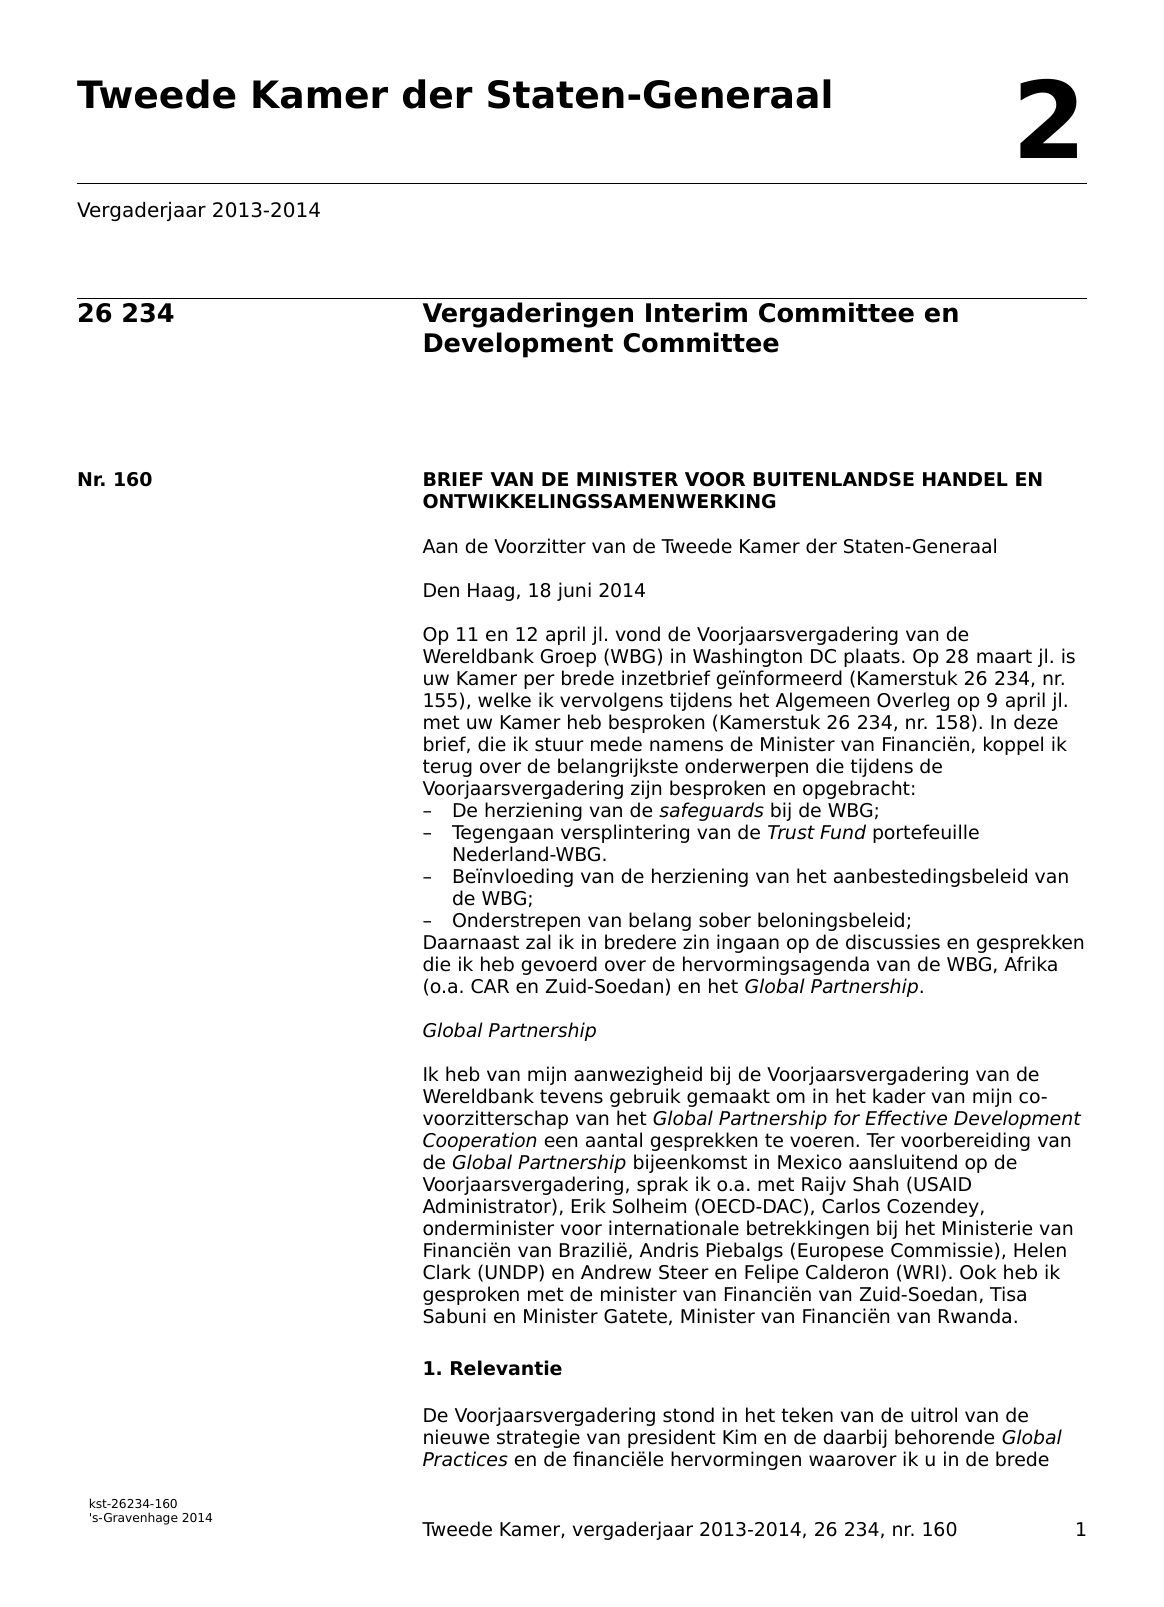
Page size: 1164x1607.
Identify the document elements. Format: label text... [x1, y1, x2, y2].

subtitle Nr. 160 BRIEF VAN DE MINISTER VOOR BUITENLANDSE HANDEL EN ONTWIKKELINGSSAMENWERKING [77, 469, 1087, 513]
text – Beïnvloeding van de herziening van het aanbestedingsbeleid van de WBG; [422, 866, 1087, 909]
subtitle 1. Relevantie [422, 1358, 1087, 1379]
text 's-Gravenhage 2014 [88, 1511, 323, 1525]
table_header 2 [886, 59, 1087, 183]
text – De herziening van de safeguards bij de WBG; [422, 800, 1087, 822]
text Den Haag, 18 juni 2014 [422, 580, 1087, 602]
text – Onderstrepen van belang sober beloningsbeleid; [422, 909, 1087, 932]
text kst-26234-160 [88, 1497, 323, 1511]
text Aan de Voorzitter van de Tweede Kamer der Staten-Generaal [422, 536, 1087, 557]
table_cell Vergaderjaar 2013-2014 [77, 184, 1087, 298]
text De Voorjaarsvergadering stond in het teken van de uitrol van de nieuwe strategie van president Kim en de daarbij behorende Global Practices en de financiële hervormingen waarover ik u in de brede [422, 1404, 1087, 1471]
text Daarnaast zal ik in bredere zin ingaan op de discussies en gesprekken die ik heb gevoerd over de hervormingsagenda van de WBG, Afrika (o.a. CAR en Zuid-Soedan) en het Global Partnership. [422, 932, 1087, 997]
text Op 11 en 12 april jl. vond de Voorjaarsvergadering van de Wereldbank Groep (WBG) in Washington DC plaats. Op 28 maart jl. is uw Kamer per brede inzetbrief geïnformeerd (Kamerstuk 26 234, nr. 155), welke ik vervolgens tijdens het Algemeen Overleg op 9 april jl. met uw Kamer heb besproken (Kamerstuk 26 234, nr. 158). In deze brief, die ik stuur mede namens de Minister van Financiën, koppel ik terug over de belangrijkste onderwerpen die tijdens de Voorjaarsvergadering zijn besproken en opgebracht: [422, 624, 1087, 800]
subtitle Global Partnership [422, 1020, 1087, 1042]
text Ik heb van mijn aanwezigheid bij de Voorjaarsvergadering van de Wereldbank tevens gebruik gemaakt om in het kader van mijn co-voorzitterschap van het Global Partnership for Effective Development Cooperation een aantal gesprekken te voeren. Ter voorbereiding van de Global Partnership bijeenkomst in Mexico aansluitend op de Voorjaarsvergadering, sprak ik o.a. met Raijv Shah (USAID Administrator), Erik Solheim (OECD-DAC), Carlos Cozendey, onderminister voor internationale betrekkingen bij het Ministerie van Financiën van Brazilië, Andris Piebalgs (Europese Commissie), Helen Clark (UNDP) en Andrew Steer en Felipe Calderon (WRI). Ook heb ik gesproken met de minister van Financiën van Zuid-Soedan, Tisa Sabuni en Minister Gatete, Minister van Financiën van Rwanda. [422, 1064, 1087, 1328]
text – Tegengaan versplintering van de Trust Fund portefeuille Nederland-WBG. [422, 822, 1087, 866]
table_header Tweede Kamer der Staten-Generaal [77, 59, 886, 183]
subtitle 26 234 Vergaderingen Interim Committee en Development Committee [77, 299, 1087, 358]
